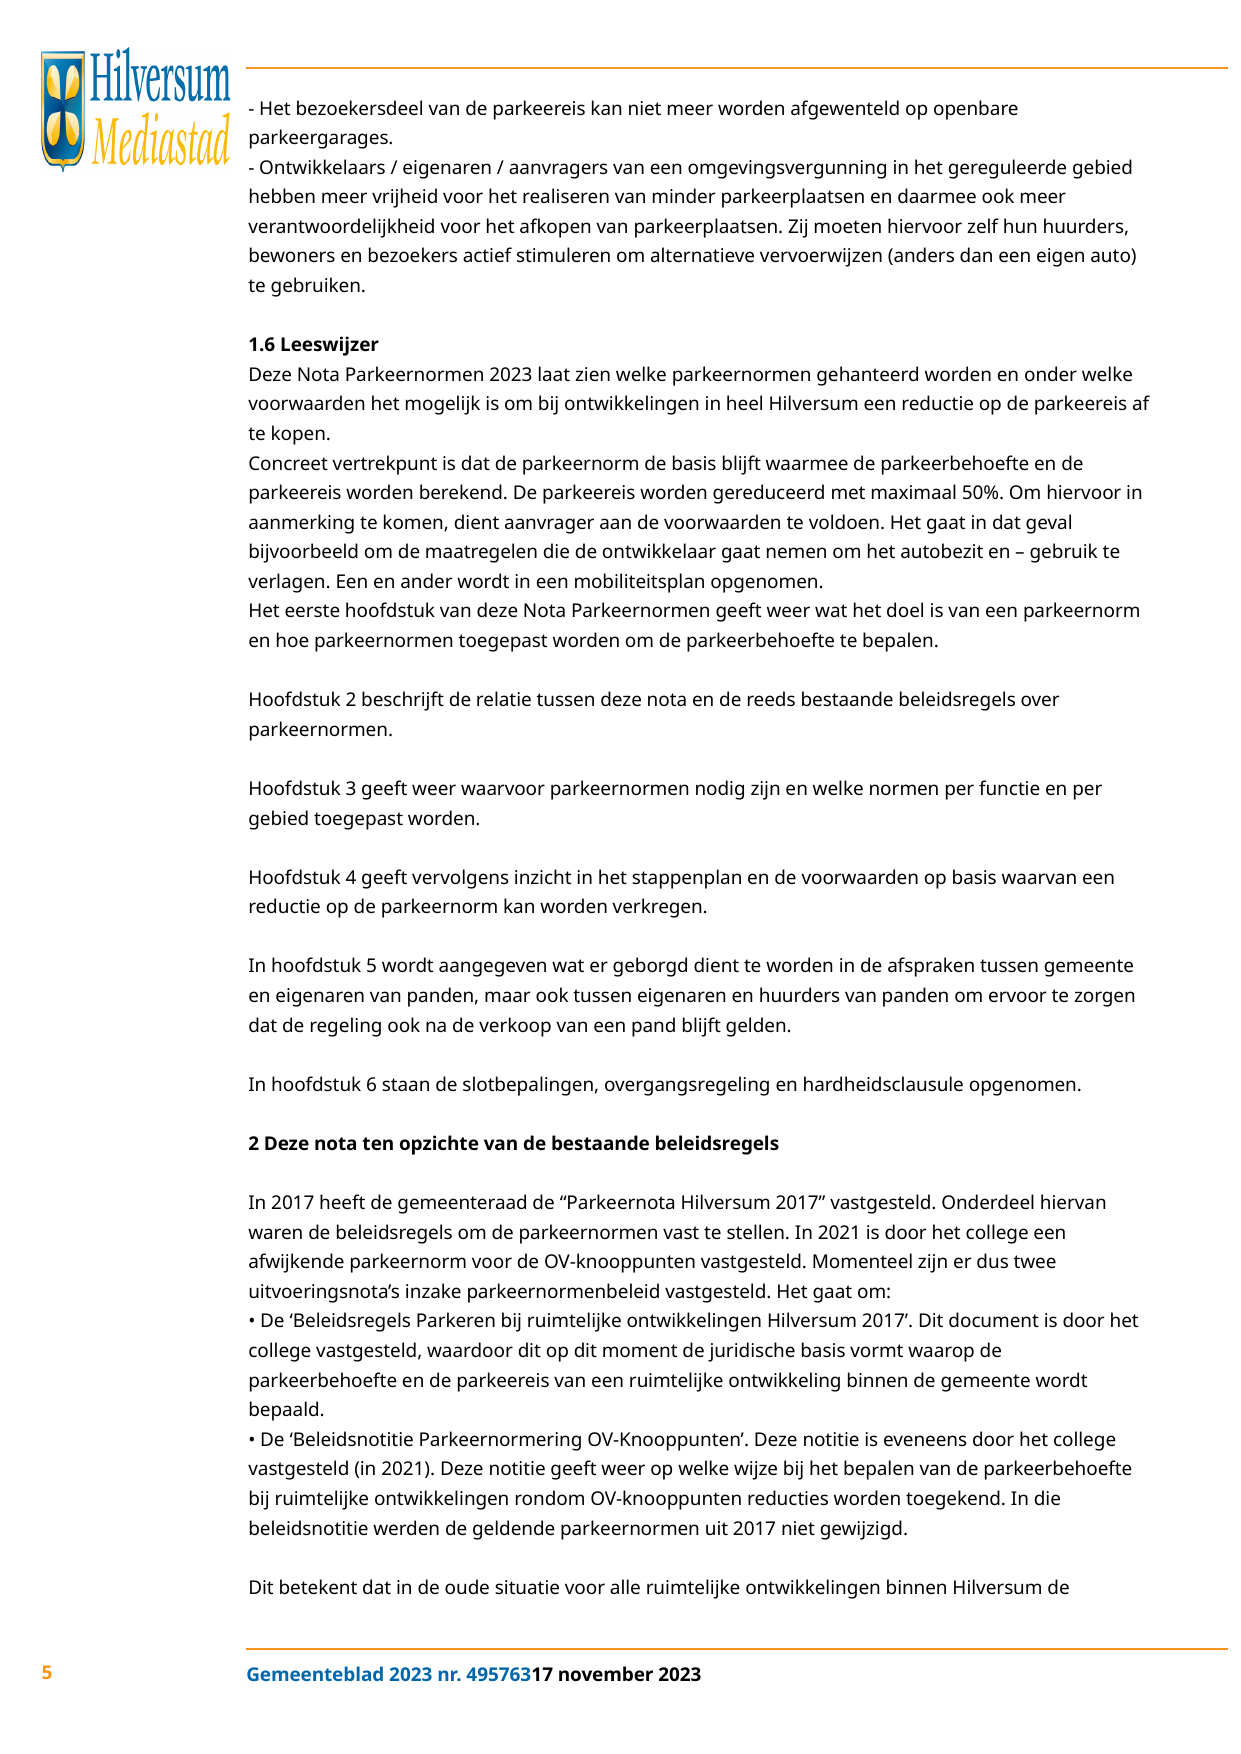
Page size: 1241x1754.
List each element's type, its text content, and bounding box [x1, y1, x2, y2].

text 1.6 Leeswijzer [248, 331, 1152, 357]
text Hoofdstuk 4 geeft vervolgens inzicht in het stappenplan en de voorwaarden op basis waarvan een reductie op de parkeernorm kan worden verkregen. [248, 864, 1152, 919]
text • De ‘Beleidsnotitie Parkeernormering OV-Knooppunten’. Deze notitie is eveneens door het college vastgesteld (in 2021). Deze notitie geeft weer op welke wijze bij het bepalen van de parkeerbehoefte bij ruimtelijke ontwikkelingen rondom OV-knooppunten reducties worden toegekend. In die beleidsnotitie werden de geldende parkeernormen uit 2017 niet gewijzigd. [248, 1426, 1152, 1541]
picture [41, 47, 231, 172]
text In hoofdstuk 5 wordt aangegeven wat er geborgd dient te worden in de afspraken tussen gemeente en eigenaren van panden, maar ook tussen eigenaren en huurders van panden om ervoor te zorgen dat de regeling ook na de verkoop van een pand blijft gelden. [248, 953, 1152, 1038]
text In hoofdstuk 6 staan de slotbepalingen, overgangsregeling en hardheidsclausule opgenomen. [248, 1071, 1152, 1097]
text - Ontwikkelaars / eigenaren / aanvragers van een omgevingsvergunning in het gereguleerde gebied hebben meer vrijheid voor het realiseren van minder parkeerplaatsen en daarmee ook meer verantwoordelijkheid voor het afkopen van parkeerplaatsen. Zij moeten hiervoor zelf hun huurders, bewoners en bezoekers actief stimuleren om alternatieve vervoerwijzen (anders dan een eigen auto) te gebruiken. [248, 154, 1152, 298]
text Deze Nota Parkeernormen 2023 laat zien welke parkeernormen gehanteerd worden en onder welke voorwaarden het mogelijk is om bij ontwikkelingen in heel Hilversum een reductie op de parkeereis af te kopen. [248, 361, 1152, 446]
text • De ‘Beleidsregels Parkeren bij ruimtelijke ontwikkelingen Hilversum 2017’. Dit document is door het college vastgesteld, waardoor dit op dit moment de juridische basis vormt waarop de parkeerbehoefte en de parkeereis van een ruimtelijke ontwikkeling binnen de gemeente wordt bepaald. [248, 1308, 1152, 1422]
text Het eerste hoofdstuk van deze Nota Parkeernormen geeft weer wat het doel is van een parkeernorm en hoe parkeernormen toegepast worden om de parkeerbehoefte te bepalen. [248, 598, 1152, 653]
text Hoofdstuk 2 beschrijft de relatie tussen deze nota en de reeds bestaande beleidsregels over parkeernormen. [248, 686, 1152, 742]
text Hoofdstuk 3 geeft weer waarvoor parkeernormen nodig zijn en welke normen per functie en per gebied toegepast worden. [248, 775, 1152, 831]
text Concreet vertrekpunt is dat de parkeernorm de basis blijft waarmee de parkeerbehoefte en de parkeereis worden berekend. De parkeereis worden gereduceerd met maximaal 50%. Om hiervoor in aanmerking te komen, dient aanvrager aan de voorwaarden te voldoen. Het gaat in dat geval bijvoorbeeld om de maatregelen die de ontwikkelaar gaat nemen om het autobezit en – gebruik te verlagen. Een en ander wordt in een mobiliteitsplan opgenomen. [248, 450, 1152, 594]
text In 2017 heeft de gemeenteraad de “Parkeernota Hilversum 2017” vastgesteld. Onderdeel hiervan waren de beleidsregels om de parkeernormen vast te stellen. In 2021 is door het college een afwijkende parkeernorm voor de OV-knooppunten vastgesteld. Momenteel zijn er dus twee uitvoeringsnota’s inzake parkeernormenbeleid vastgesteld. Het gaat om: [248, 1189, 1152, 1304]
text Dit betekent dat in de oude situatie voor alle ruimtelijke ontwikkelingen binnen Hilversum de [248, 1574, 1152, 1600]
text 2 Deze nota ten opzichte van de bestaande beleidsregels [248, 1130, 1152, 1156]
text - Het bezoekersdeel van de parkeereis kan niet meer worden afgewenteld op openbare parkeergarages. [248, 95, 1152, 150]
